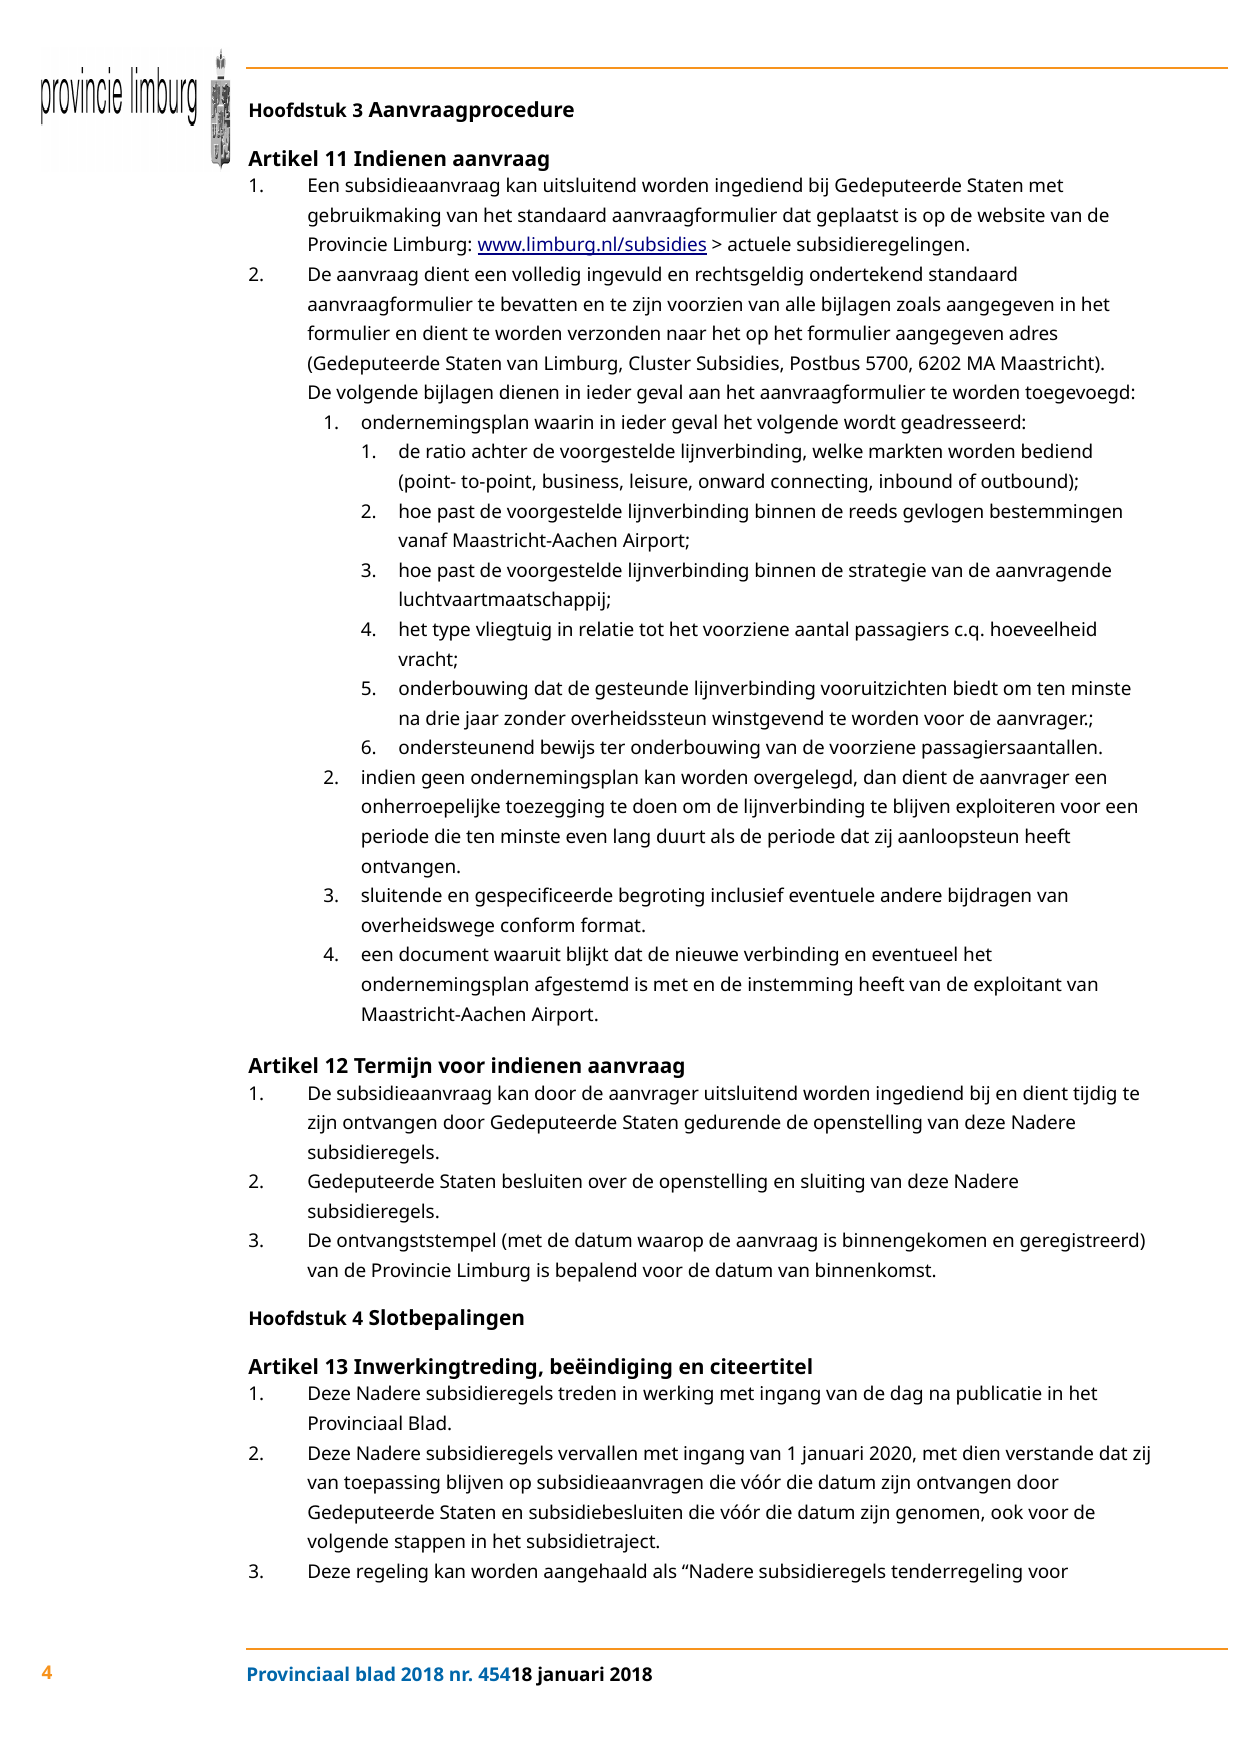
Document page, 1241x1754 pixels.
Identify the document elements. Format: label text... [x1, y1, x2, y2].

text Artikel 11 Indienen aanvraag [248, 144, 1152, 172]
list Een subsidieaanvraag kan uitsluitend worden ingediend bij Gedeputeerde Staten met gebruikmaking van het standaard aanvraagformulier dat geplaatst is op de website van de Provincie Limburg: www.limburg.nl/subsidies > actuele subsidieregelingen. [248, 172, 1152, 257]
list De subsidieaanvraag kan door de aanvrager uitsluitend worden ingediend bij en dient tijdig te zijn ontvangen door Gedeputeerde Staten gedurende de openstelling van deze Nadere subsidieregels. [248, 1080, 1152, 1164]
text Artikel 12 Termijn voor indienen aanvraag [248, 1051, 1152, 1080]
list hoe past de voorgestelde lijnverbinding binnen de strategie van de aanvragende luchtvaartmaatschappij; [361, 557, 1152, 612]
list een document waaruit blijkt dat de nieuwe verbinding en eventueel het ondernemingsplan afgestemd is met en de instemming heeft van de exploitant van Maastricht-Aachen Airport. [323, 942, 1152, 1027]
list Deze Nadere subsidieregels vervallen met ingang van 1 januari 2020, met dien verstande dat zij van toepassing blijven op subsidieaanvragen die vóór die datum zijn ontvangen door Gedeputeerde Staten en subsidiebesluiten die vóór die datum zijn genomen, ook voor de volgende stappen in het subsidietraject. [248, 1440, 1152, 1554]
list Gedeputeerde Staten besluiten over de openstelling en sluiting van deze Nadere subsidieregels. [248, 1168, 1152, 1224]
list Deze regeling kan worden aangehaald als “Nadere subsidieregels tenderregeling voor [248, 1558, 1152, 1584]
list hoe past de voorgestelde lijnverbinding binnen de reeds gevlogen bestemmingen vanaf Maastricht-Aachen Airport; [361, 498, 1152, 553]
text Hoofdstuk 3 Aanvraagprocedure [248, 95, 1152, 123]
picture [41, 47, 231, 172]
list De volgende bijlagen dienen in ieder geval aan het aanvraagformulier te worden toegevoegd: [248, 379, 1152, 405]
text Artikel 13 Inwerkingtreding, beëindiging en citeertitel [248, 1352, 1152, 1381]
list ondersteunend bewijs ter onderbouwing van de voorziene passagiersaantallen. [361, 734, 1152, 760]
text Hoofdstuk 4 Slotbepalingen [248, 1303, 1152, 1331]
list indien geen ondernemingsplan kan worden overgelegd, dan dient de aanvrager een onherroepelijke toezegging te doen om de lijnverbinding te blijven exploiteren voor een periode die ten minste even lang duurt als de periode dat zij aanloopsteun heeft ontvangen. [323, 764, 1152, 879]
list ondernemingsplan waarin in ieder geval het volgende wordt geadresseerd: [323, 409, 1152, 435]
list De aanvraag dient een volledig ingevuld en rechtsgeldig ondertekend standaard aanvraagformulier te bevatten en te zijn voorzien van alle bijlagen zoals aangegeven in het formulier en dient te worden verzonden naar het op het formulier aangegeven adres (Gedeputeerde Staten van Limburg, Cluster Subsidies, Postbus 5700, 6202 MA Maastricht). [248, 261, 1152, 376]
list het type vliegtuig in relatie tot het voorziene aantal passagiers c.q. hoeveelheid vracht; [361, 616, 1152, 672]
list onderbouwing dat de gesteunde lijnverbinding vooruitzichten biedt om ten minste na drie jaar zonder overheidssteun winstgevend te worden voor de aanvrager.; [361, 675, 1152, 731]
list sluitende en gespecificeerde begroting inclusief eventuele andere bijdragen van overheidswege conform format. [323, 882, 1152, 938]
list de ratio achter de voorgestelde lijnverbinding, welke markten worden bediend (point- to-point, business, leisure, onward connecting, inbound of outbound); [361, 439, 1152, 494]
list De ontvangststempel (met de datum waarop de aanvraag is binnengekomen en geregistreerd) van de Provincie Limburg is bepalend voor de datum van binnenkomst. [248, 1228, 1152, 1283]
list Deze Nadere subsidieregels treden in werking met ingang van de dag na publicatie in het Provinciaal Blad. [248, 1381, 1152, 1436]
